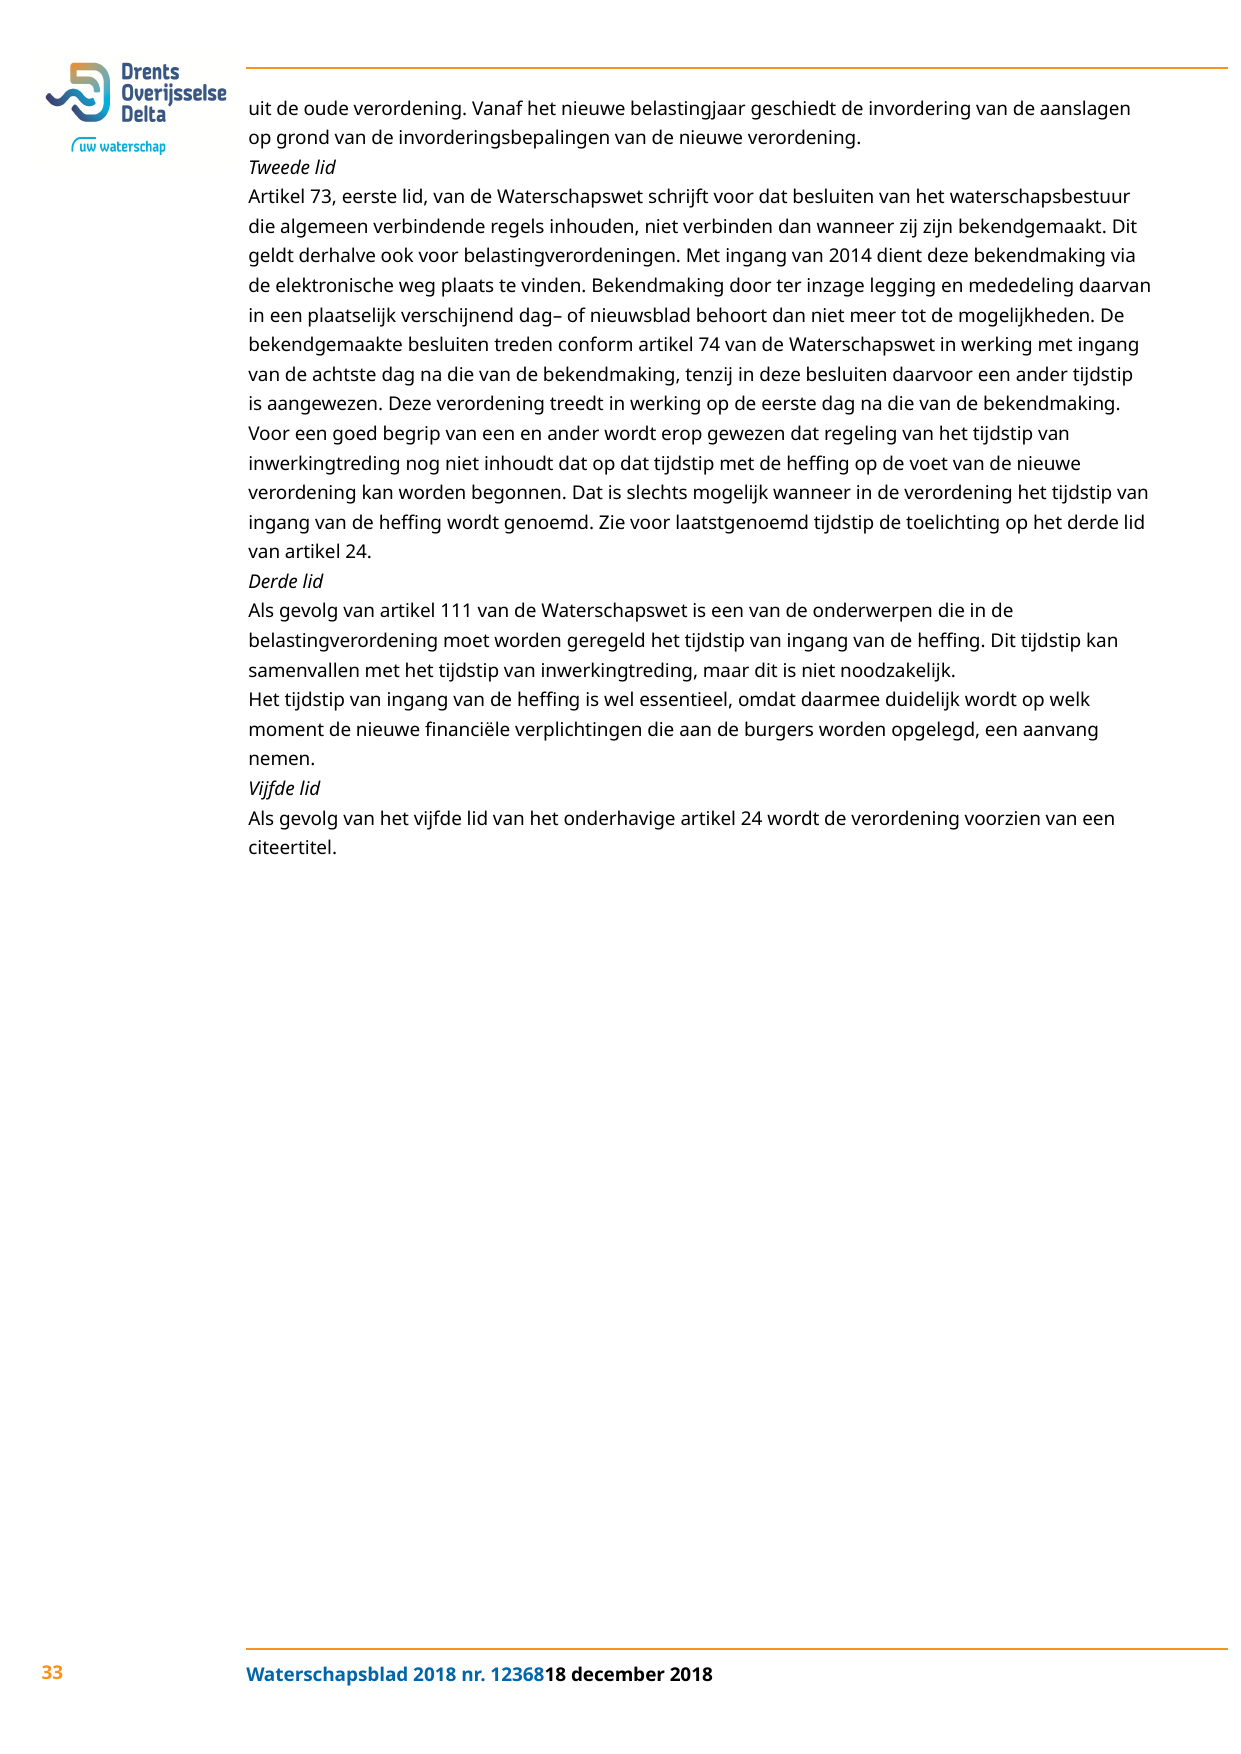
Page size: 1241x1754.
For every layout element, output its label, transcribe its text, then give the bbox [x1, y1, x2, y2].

text Tweede lid [248, 154, 1152, 180]
text Artikel 73, eerste lid, van de Waterschapswet schrijft voor dat besluiten van het waterschapsbestuur die algemeen verbindende regels inhouden, niet verbinden dan wanneer zij zijn bekendgemaakt. Dit geldt derhalve ook voor belastingverordeningen. Met ingang van 2014 dient deze bekendmaking via de elektronische weg plaats te vinden. Bekendmaking door ter inzage legging en mededeling daarvan in een plaatselijk verschijnend dag– of nieuwsblad behoort dan niet meer tot de mogelijkheden. De bekendgemaakte besluiten treden conform artikel 74 van de Waterschapswet in werking met ingang van de achtste dag na die van de bekendmaking, tenzij in deze besluiten daarvoor een ander tijdstip is aangewezen. Deze verordening treedt in werking op de eerste dag na die van de bekendmaking. [248, 183, 1152, 416]
picture [41, 47, 231, 172]
text Voor een goed begrip van een en ander wordt erop gewezen dat regeling van het tijdstip van inwerkingtreding nog niet inhoudt dat op dat tijdstip met de heffing op de voet van de nieuwe verordening kan worden begonnen. Dat is slechts mogelijk wanneer in de verordening het tijdstip van ingang van de heffing wordt genoemd. Zie voor laatstgenoemd tijdstip de toelichting op het derde lid van artikel 24. [248, 420, 1152, 564]
text Vijfde lid [248, 775, 1152, 801]
text uit de oude verordening. Vanaf het nieuwe belastingjaar geschiedt de invordering van de aanslagen op grond van de invorderingsbepalingen van de nieuwe verordening. [248, 95, 1152, 150]
text Als gevolg van het vijfde lid van het onderhavige artikel 24 wordt de verordening voorzien van een citeertitel. [248, 805, 1152, 860]
text Het tijdstip van ingang van de heffing is wel essentieel, omdat daarmee duidelijk wordt op welk moment de nieuwe financiële verplichtingen die aan de burgers worden opgelegd, een aanvang nemen. [248, 686, 1152, 771]
text Derde lid [248, 568, 1152, 594]
text Als gevolg van artikel 111 van de Waterschapswet is een van de onderwerpen die in de belastingverordening moet worden geregeld het tijdstip van ingang van de heffing. Dit tijdstip kan samenvallen met het tijdstip van inwerkingtreding, maar dit is niet noodzakelijk. [248, 598, 1152, 683]
